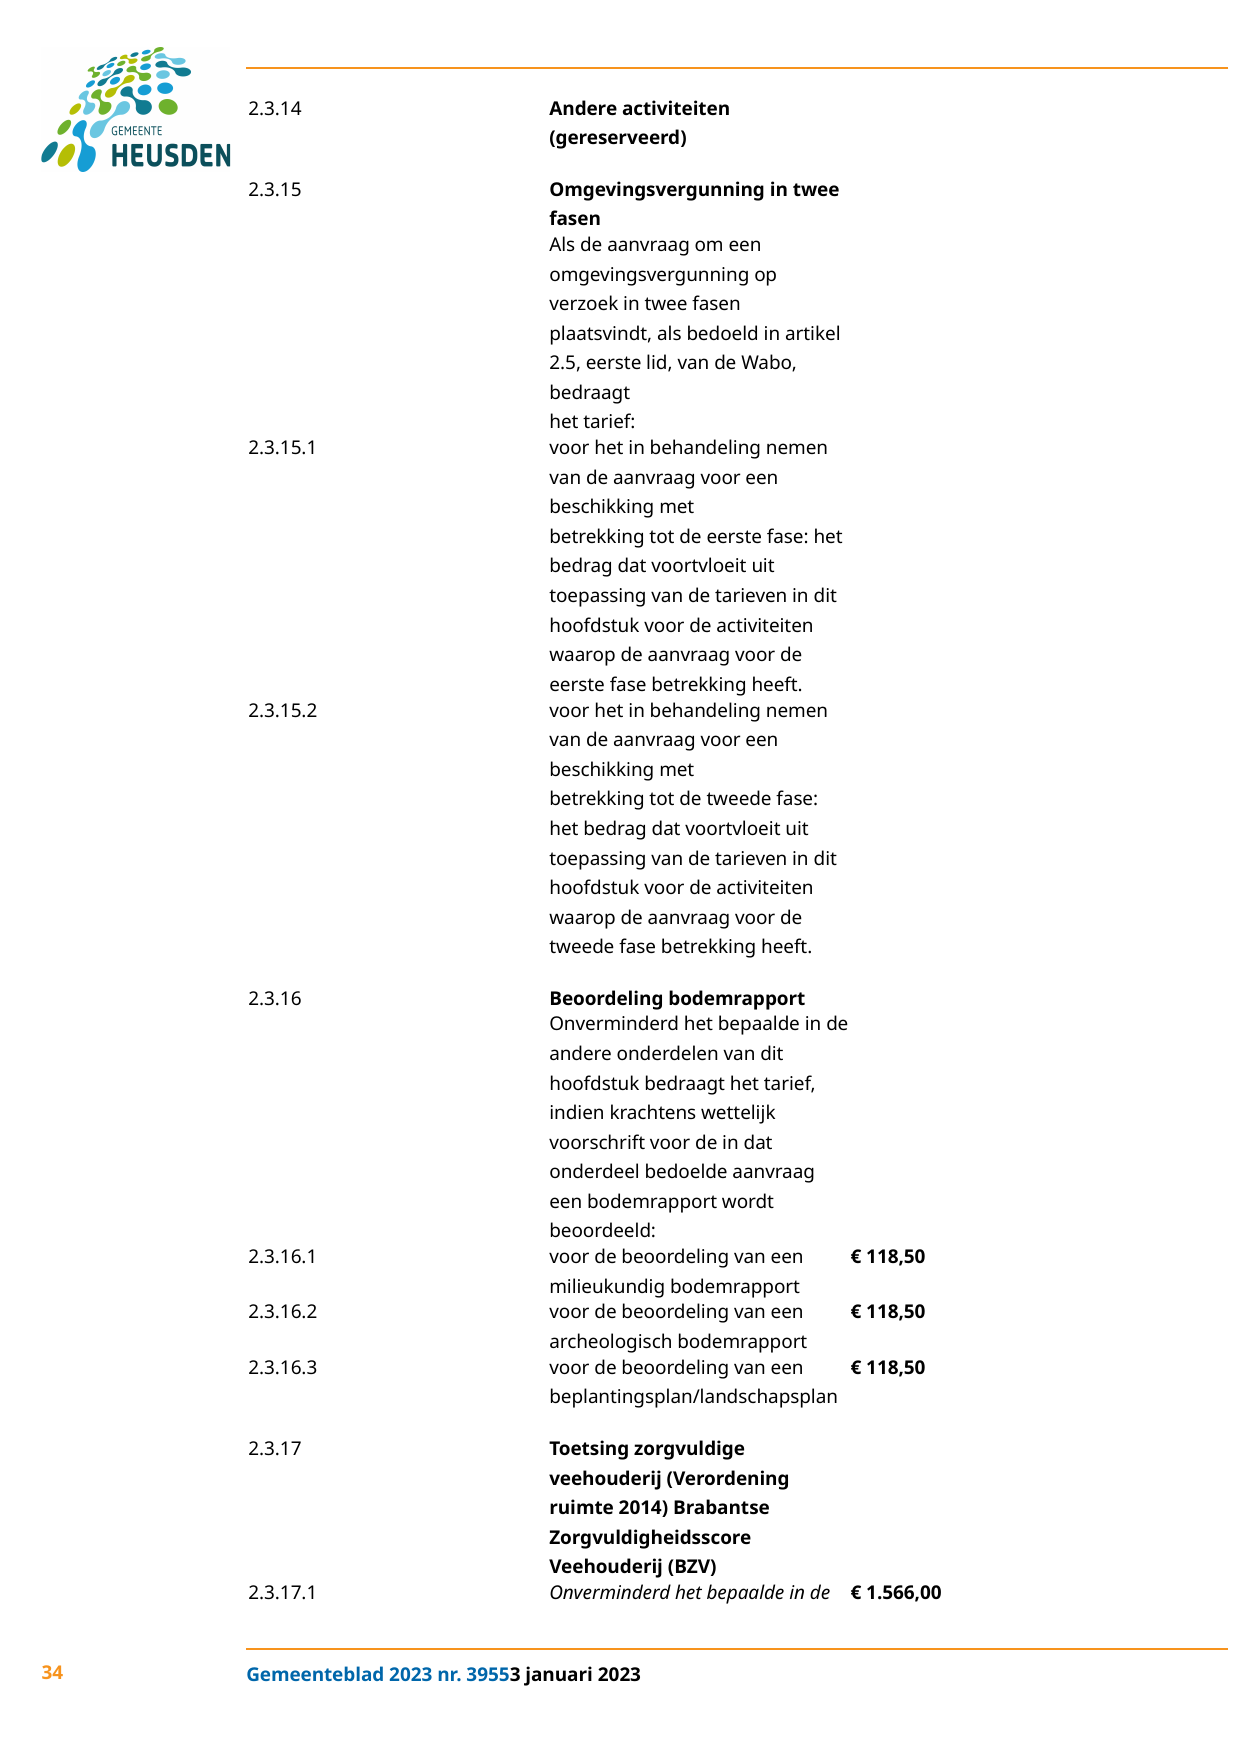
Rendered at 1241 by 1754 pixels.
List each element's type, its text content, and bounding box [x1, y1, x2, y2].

table_cell 2.3.15.1 [248, 434, 549, 697]
table_cell 2.3.14 [248, 95, 549, 150]
table_cell [850, 1011, 1152, 1243]
table_cell [549, 959, 850, 985]
table_cell [850, 434, 1152, 697]
table_cell [850, 697, 1152, 959]
table_cell [549, 1409, 850, 1435]
table_cell 2.3.16 [248, 985, 549, 1011]
table_cell [850, 959, 1152, 985]
table_cell [850, 1409, 1152, 1435]
table_cell 2.3.17 [248, 1435, 549, 1579]
table_cell € 118,50 [850, 1244, 1152, 1299]
table_cell voor de beoordeling van een milieukundig bodemrapport [549, 1244, 850, 1299]
table_cell Beoordeling bodemrapport [549, 985, 850, 1011]
table_cell 2.3.17.1 [248, 1579, 549, 1605]
table_cell voor de beoordeling van een archeologisch bodemrapport [549, 1299, 850, 1354]
table_cell € 118,50 [850, 1299, 1152, 1354]
table_cell € 1.566,00 [850, 1579, 1152, 1605]
table_cell [850, 985, 1152, 1011]
table_cell [850, 150, 1152, 176]
table_cell Omgevingsvergunning in twee fasen [549, 176, 850, 231]
table_cell Onverminderd het bepaalde in de andere onderdelen van dit hoofdstuk bedraagt het tarief, indien krachtens wettelijk voorschrift voor de in dat onderdeel bedoelde aanvraag een bodemrapport wordt beoordeeld: [549, 1011, 850, 1243]
table_cell € 118,50 [850, 1354, 1152, 1409]
table_cell voor het in behandeling nemen van de aanvraag voor een beschikking met betrekking tot de tweede fase: het bedrag dat voortvloeit uit toepassing van de tarieven in dit hoofdstuk voor de activiteiten waarop de aanvraag voor de tweede fase betrekking heeft. [549, 697, 850, 959]
table_cell [850, 95, 1152, 150]
table_cell Onverminderd het bepaalde in de [549, 1579, 850, 1605]
table_cell 2.3.15.2 [248, 697, 549, 959]
table_cell [850, 176, 1152, 231]
table_cell 2.3.16.1 [248, 1244, 549, 1299]
table_cell [549, 150, 850, 176]
table_cell Toetsing zorgvuldige veehouderij (Verordening ruimte 2014) Brabantse Zorgvuldigheidsscore Veehouderij (BZV) [549, 1435, 850, 1579]
table_cell [248, 1011, 549, 1243]
table_cell [248, 959, 549, 985]
table_cell voor het in behandeling nemen van de aanvraag voor een beschikking met betrekking tot de eerste fase: het bedrag dat voortvloeit uit toepassing van de tarieven in dit hoofdstuk voor de activiteiten waarop de aanvraag voor de eerste fase betrekking heeft. [549, 434, 850, 697]
table_cell [248, 1409, 549, 1435]
table_cell [248, 231, 549, 434]
table_cell 2.3.16.2 [248, 1299, 549, 1354]
table_cell Andere activiteiten (gereserveerd) [549, 95, 850, 150]
table_cell [248, 150, 549, 176]
table_cell 2.3.16.3 [248, 1354, 549, 1409]
picture [41, 47, 231, 172]
table_cell voor de beoordeling van een beplantingsplan/landschapsplan [549, 1354, 850, 1409]
table_cell [850, 1435, 1152, 1579]
table_cell 2.3.15 [248, 176, 549, 231]
table_cell [850, 231, 1152, 434]
table_cell Als de aanvraag om een omgevingsvergunning op verzoek in twee fasen plaatsvindt, als bedoeld in artikel 2.5, eerste lid, van de Wabo, bedraagt het tarief: [549, 231, 850, 434]
